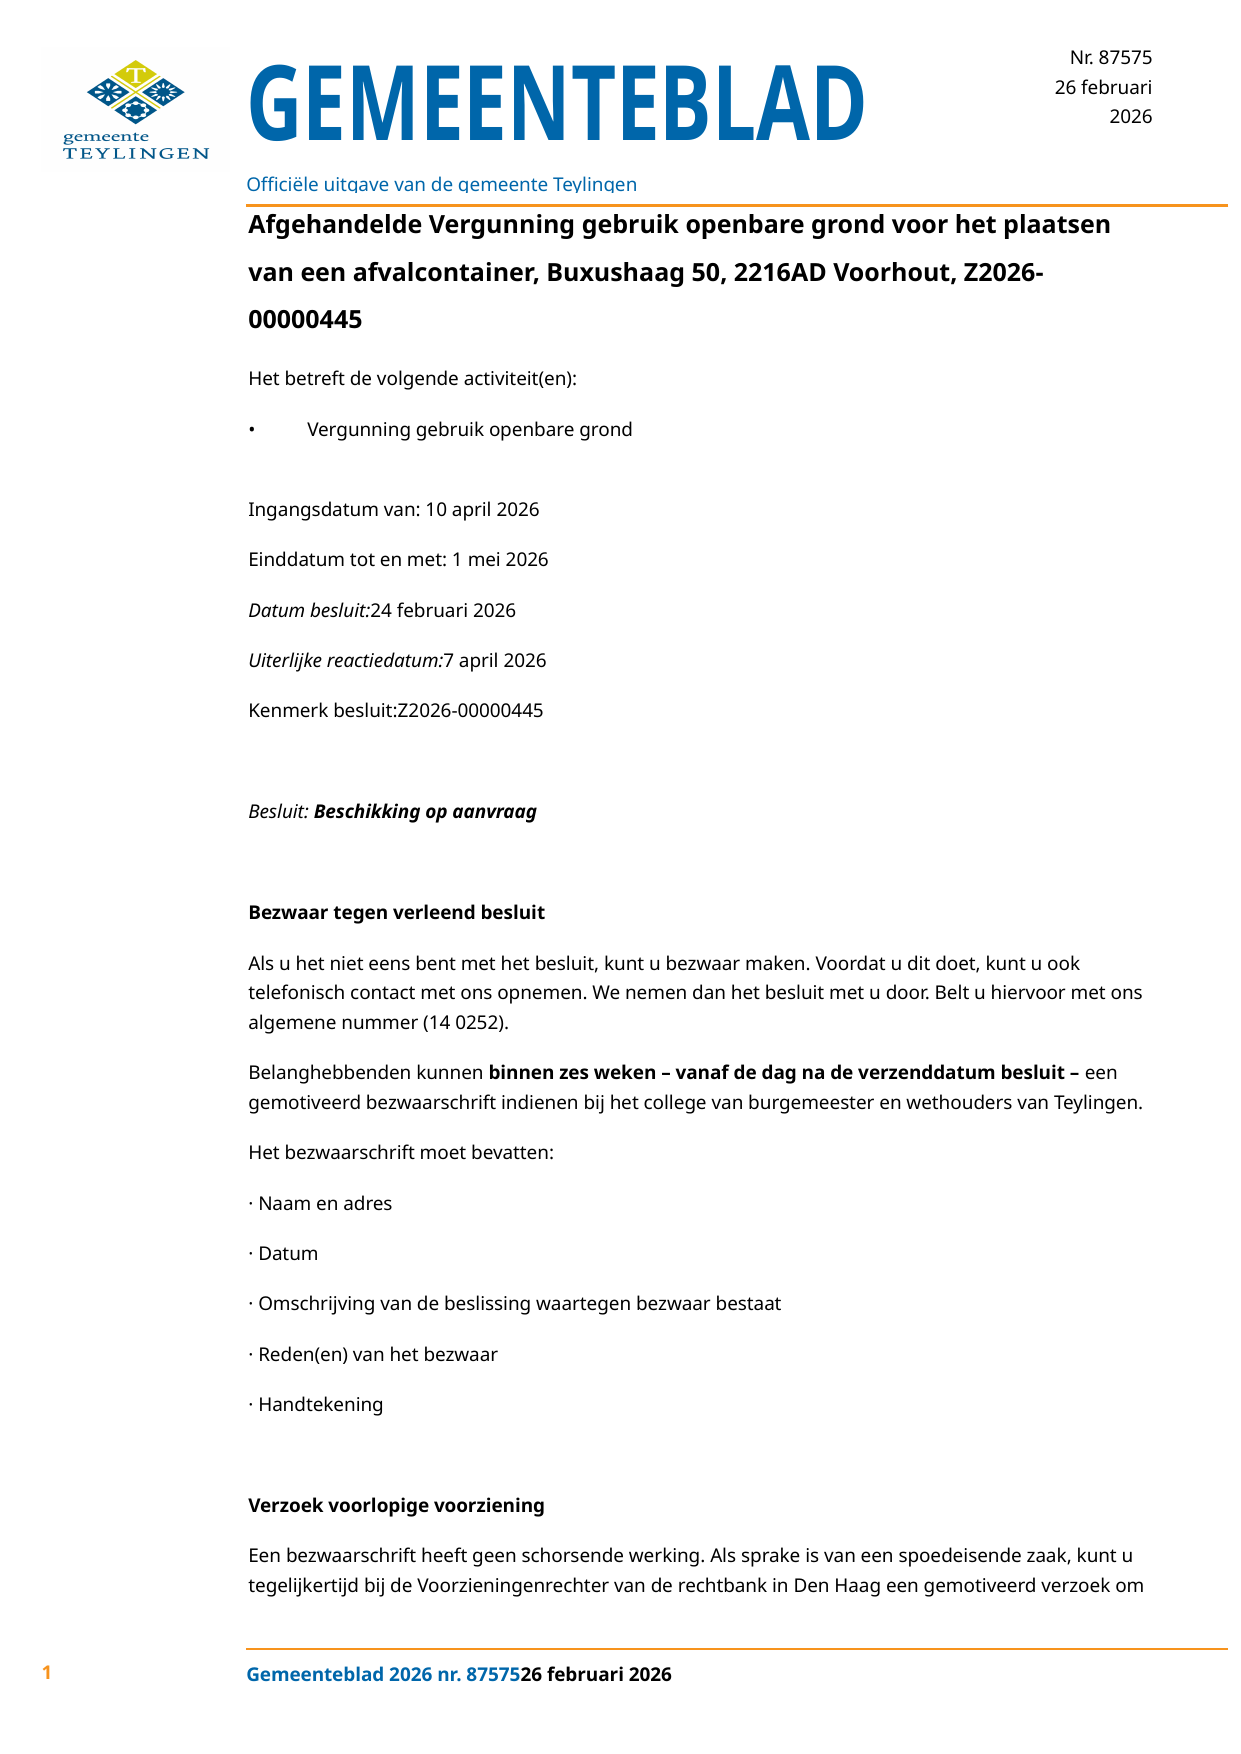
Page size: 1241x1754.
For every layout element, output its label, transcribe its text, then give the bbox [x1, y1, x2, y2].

text · Reden(en) van het bezwaar [248, 1341, 1152, 1367]
text Verzoek voorlopige voorziening [248, 1492, 1152, 1518]
text Besluit: Beschikking op aanvraag [248, 798, 1152, 824]
text Uiterlijke reactiedatum:7 april 2026 [248, 647, 1152, 673]
text Datum besluit:24 februari 2026 [248, 597, 1152, 622]
text Kenmerk besluit:Z2026-00000445 [248, 698, 1152, 723]
text · Datum [248, 1240, 1152, 1266]
text Afgehandelde Vergunning gebruik openbare grond voor het plaatsen van een afvalcontainer, Buxushaag 50, 2216AD Voorhout, Z2026-00000445 [248, 207, 1152, 336]
text · Handtekening [248, 1391, 1152, 1417]
text Als u het niet eens bent met het besluit, kunt u bezwaar maken. Voordat u dit doet, kunt u ook telefonisch contact met ons opnemen. We nemen dan het besluit met u door. Belt u hiervoor met ons algemene nummer (14 0252). [248, 950, 1152, 1034]
picture [41, 47, 231, 172]
list Vergunning gebruik openbare grond [248, 416, 1152, 442]
text Het bezwaarschrift moet bevatten: [248, 1139, 1152, 1165]
text Een bezwaarschrift heeft geen schorsende werking. Als sprake is van een spoedeisende zaak, kunt u tegelijkertijd bij de Voorzieningenrechter van de rechtbank in Den Haag een gemotiveerd verzoek om [248, 1543, 1152, 1598]
text Bezwaar tegen verleend besluit [248, 899, 1152, 925]
text Ingangsdatum van: 10 april 2026 [248, 496, 1152, 522]
text · Naam en adres [248, 1190, 1152, 1215]
text · Omschrijving van de beslissing waartegen bezwaar bestaat [248, 1291, 1152, 1316]
text Het betreft de volgende activiteit(en): [248, 366, 1152, 391]
text Belanghebbenden kunnen binnen zes weken – vanaf de dag na de verzenddatum besluit – een gemotiveerd bezwaarschrift indienen bij het college van burgemeester en wethouders van Teylingen. [248, 1059, 1152, 1114]
text Einddatum tot en met: 1 mei 2026 [248, 546, 1152, 572]
